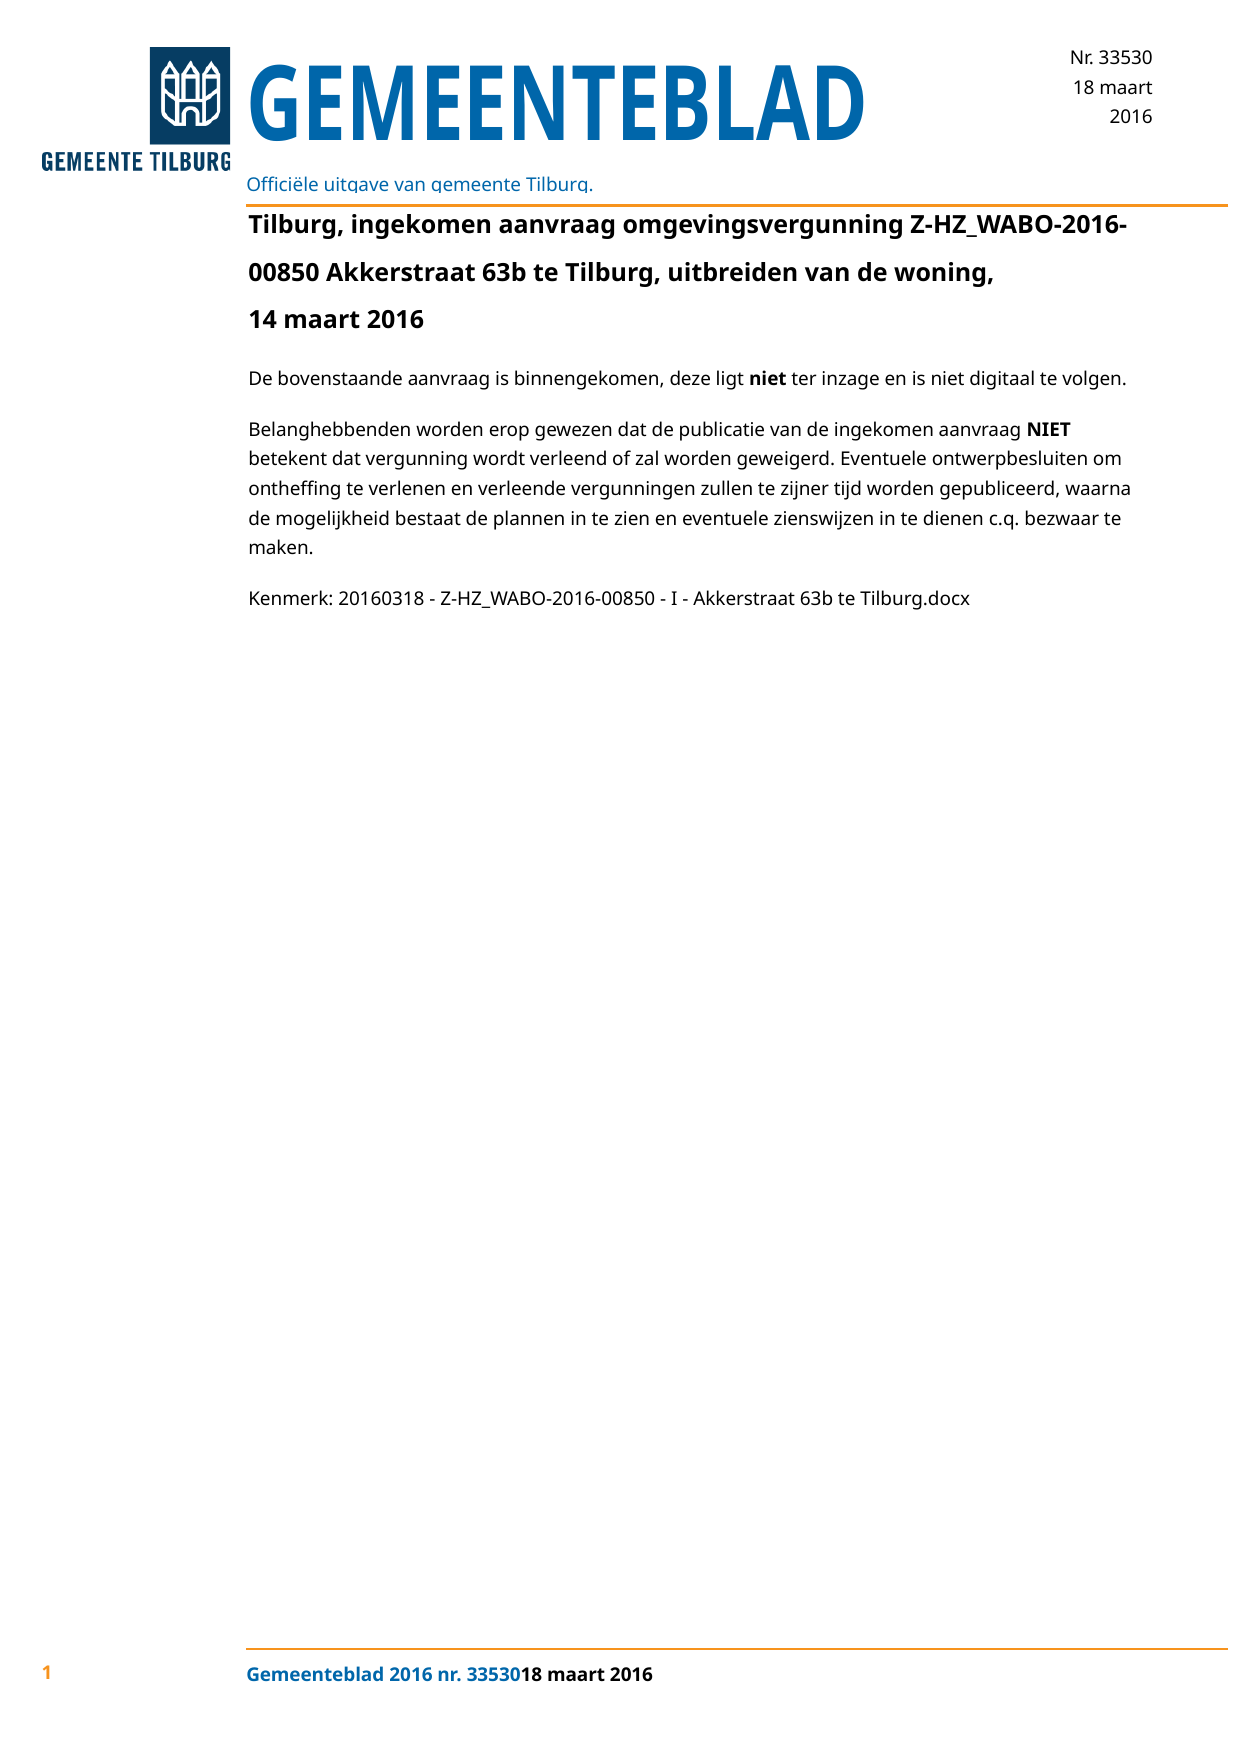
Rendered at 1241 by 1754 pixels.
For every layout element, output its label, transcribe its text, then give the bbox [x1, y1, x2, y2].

text Kenmerk: 20160318 - Z-HZ_WABO-2016-00850 - I - Akkerstraat 63b te Tilburg.docx [248, 585, 1152, 610]
text De bovenstaande aanvraag is binnengekomen, deze ligt niet ter inzage en is niet digitaal te volgen. [248, 366, 1152, 391]
picture [41, 47, 231, 172]
text Belanghebbenden worden erop gewezen dat de publicatie van de ingekomen aanvraag NIET betekent dat vergunning wordt verleend of zal worden geweigerd. Eventuele ontwerpbesluiten om ontheffing te verlenen en verleende vergunningen zullen te zijner tijd worden gepubliceerd, waarna de mogelijkheid bestaat de plannen in te zien en eventuele zienswijzen in te dienen c.q. bezwaar te maken. [248, 416, 1152, 560]
text Tilburg, ingekomen aanvraag omgevingsvergunning Z-HZ_WABO-2016-00850 Akkerstraat 63b te Tilburg, uitbreiden van de woning, 14 maart 2016 [248, 207, 1152, 336]
